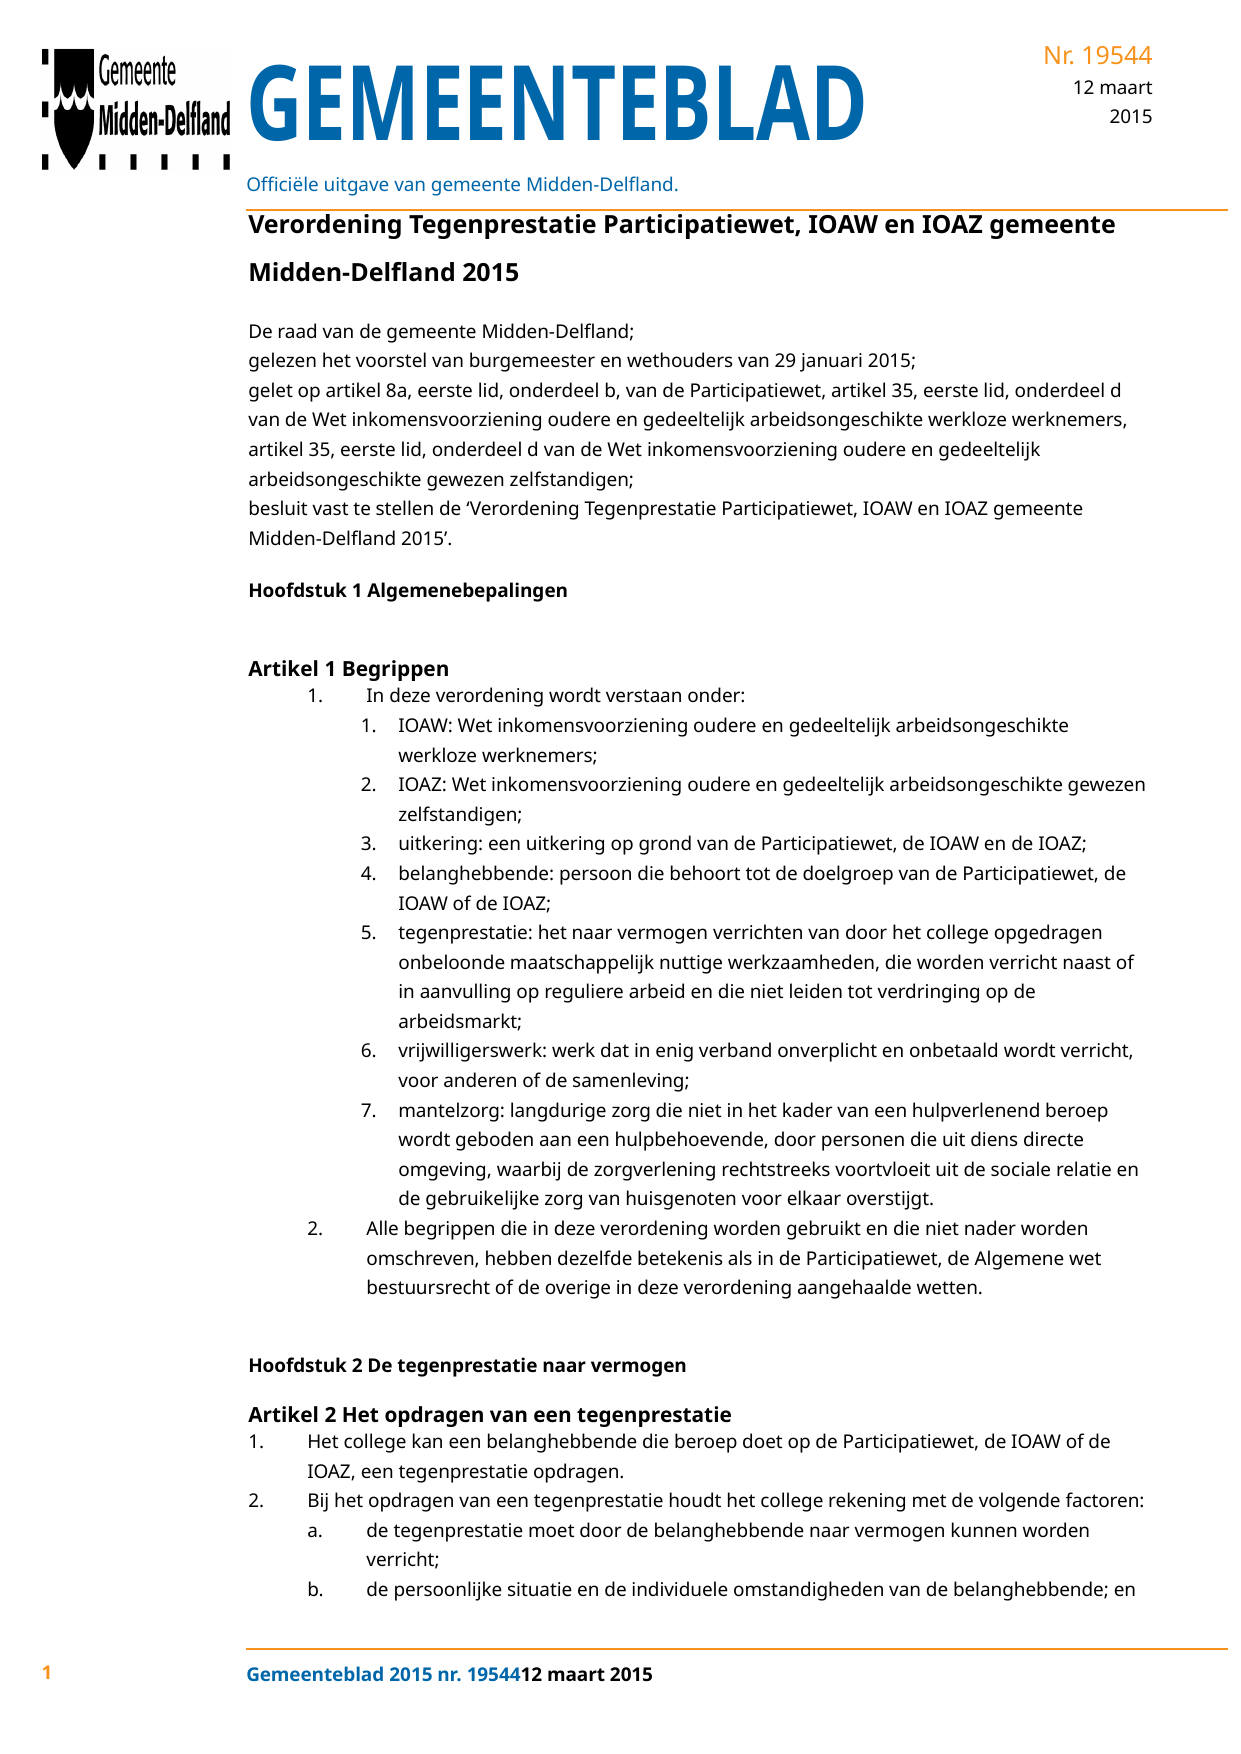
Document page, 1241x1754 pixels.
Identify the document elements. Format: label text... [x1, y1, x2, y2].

list Het college kan een belanghebbende die beroep doet op de Participatiewet, de IOAW of de IOAZ, een tegenprestatie opdragen. [248, 1428, 1152, 1483]
text besluit vast te stellen de ‘Verordening Tegenprestatie Participatiewet, IOAW en IOAZ gemeente Midden-Delfland 2015’. [248, 495, 1152, 551]
text artikel 35, eerste lid, onderdeel d van de Wet inkomensvoorziening oudere en gedeeltelijk arbeidsongeschikte gewezen zelfstandigen; [248, 436, 1152, 492]
list de tegenprestatie moet door de belanghebbende naar vermogen kunnen worden verricht; [307, 1517, 1152, 1572]
text De raad van de gemeente Midden-Delfland; [248, 318, 1152, 344]
list de persoonlijke situatie en de individuele omstandigheden van de belanghebbende; en [307, 1576, 1152, 1602]
text gelet op artikel 8a, eerste lid, onderdeel b, van de Participatiewet, artikel 35, eerste lid, onderdeel d van de Wet inkomensvoorziening oudere en gedeeltelijk arbeidsongeschikte werkloze werknemers, [248, 377, 1152, 432]
picture [41, 47, 231, 172]
list mantelzorg: langdurige zorg die niet in het kader van een hulpverlenend beroep wordt geboden aan een hulpbehoevende, door personen die uit diens directe omgeving, waarbij de zorgverlening rechtstreeks voortvloeit uit de sociale relatie en de gebruikelijke zorg van huisgenoten voor elkaar overstijgt. [361, 1097, 1152, 1211]
list tegenprestatie: het naar vermogen verrichten van door het college opgedragen onbeloonde maatschappelijk nuttige werkzaamheden, die worden verricht naast of in aanvulling op reguliere arbeid en die niet leiden tot verdringing op de arbeidsmarkt; [361, 919, 1152, 1034]
text Artikel 2 Het opdragen van een tegenprestatie [248, 1400, 1152, 1428]
text gelezen het voorstel van burgemeester en wethouders van 29 januari 2015; [248, 347, 1152, 373]
list Alle begrippen die in deze verordening worden gebruikt en die niet nader worden omschreven, hebben dezelfde betekenis als in de Participatiewet, de Algemene wet bestuursrecht of de overige in deze verordening aangehaalde wetten. [307, 1215, 1152, 1300]
text Verordening Tegenprestatie Participatiewet, IOAW en IOAZ gemeente Midden-Delfland 2015 [248, 211, 1152, 288]
list In deze verordening wordt verstaan onder: [307, 683, 1152, 708]
list uitkering: een uitkering op grond van de Participatiewet, de IOAW en de IOAZ; [361, 831, 1152, 856]
text Artikel 1 Begrippen [248, 654, 1152, 683]
text Hoofdstuk 2 De tegenprestatie naar vermogen [248, 1351, 1152, 1379]
list vrijwilligerswerk: werk dat in enig verband onverplicht en onbetaald wordt verricht, voor anderen of de samenleving; [361, 1038, 1152, 1093]
text Hoofdstuk 1 Algemenebepalingen [248, 575, 1152, 604]
list IOAW: Wet inkomensvoorziening oudere en gedeeltelijk arbeidsongeschikte werkloze werknemers; [361, 712, 1152, 768]
list IOAZ: Wet inkomensvoorziening oudere en gedeeltelijk arbeidsongeschikte gewezen zelfstandigen; [361, 771, 1152, 827]
list belanghebbende: persoon die behoort tot de doelgroep van de Participatiewet, de IOAW of de IOAZ; [361, 860, 1152, 916]
list Bij het opdragen van een tegenprestatie houdt het college rekening met de volgende factoren: [248, 1487, 1152, 1513]
